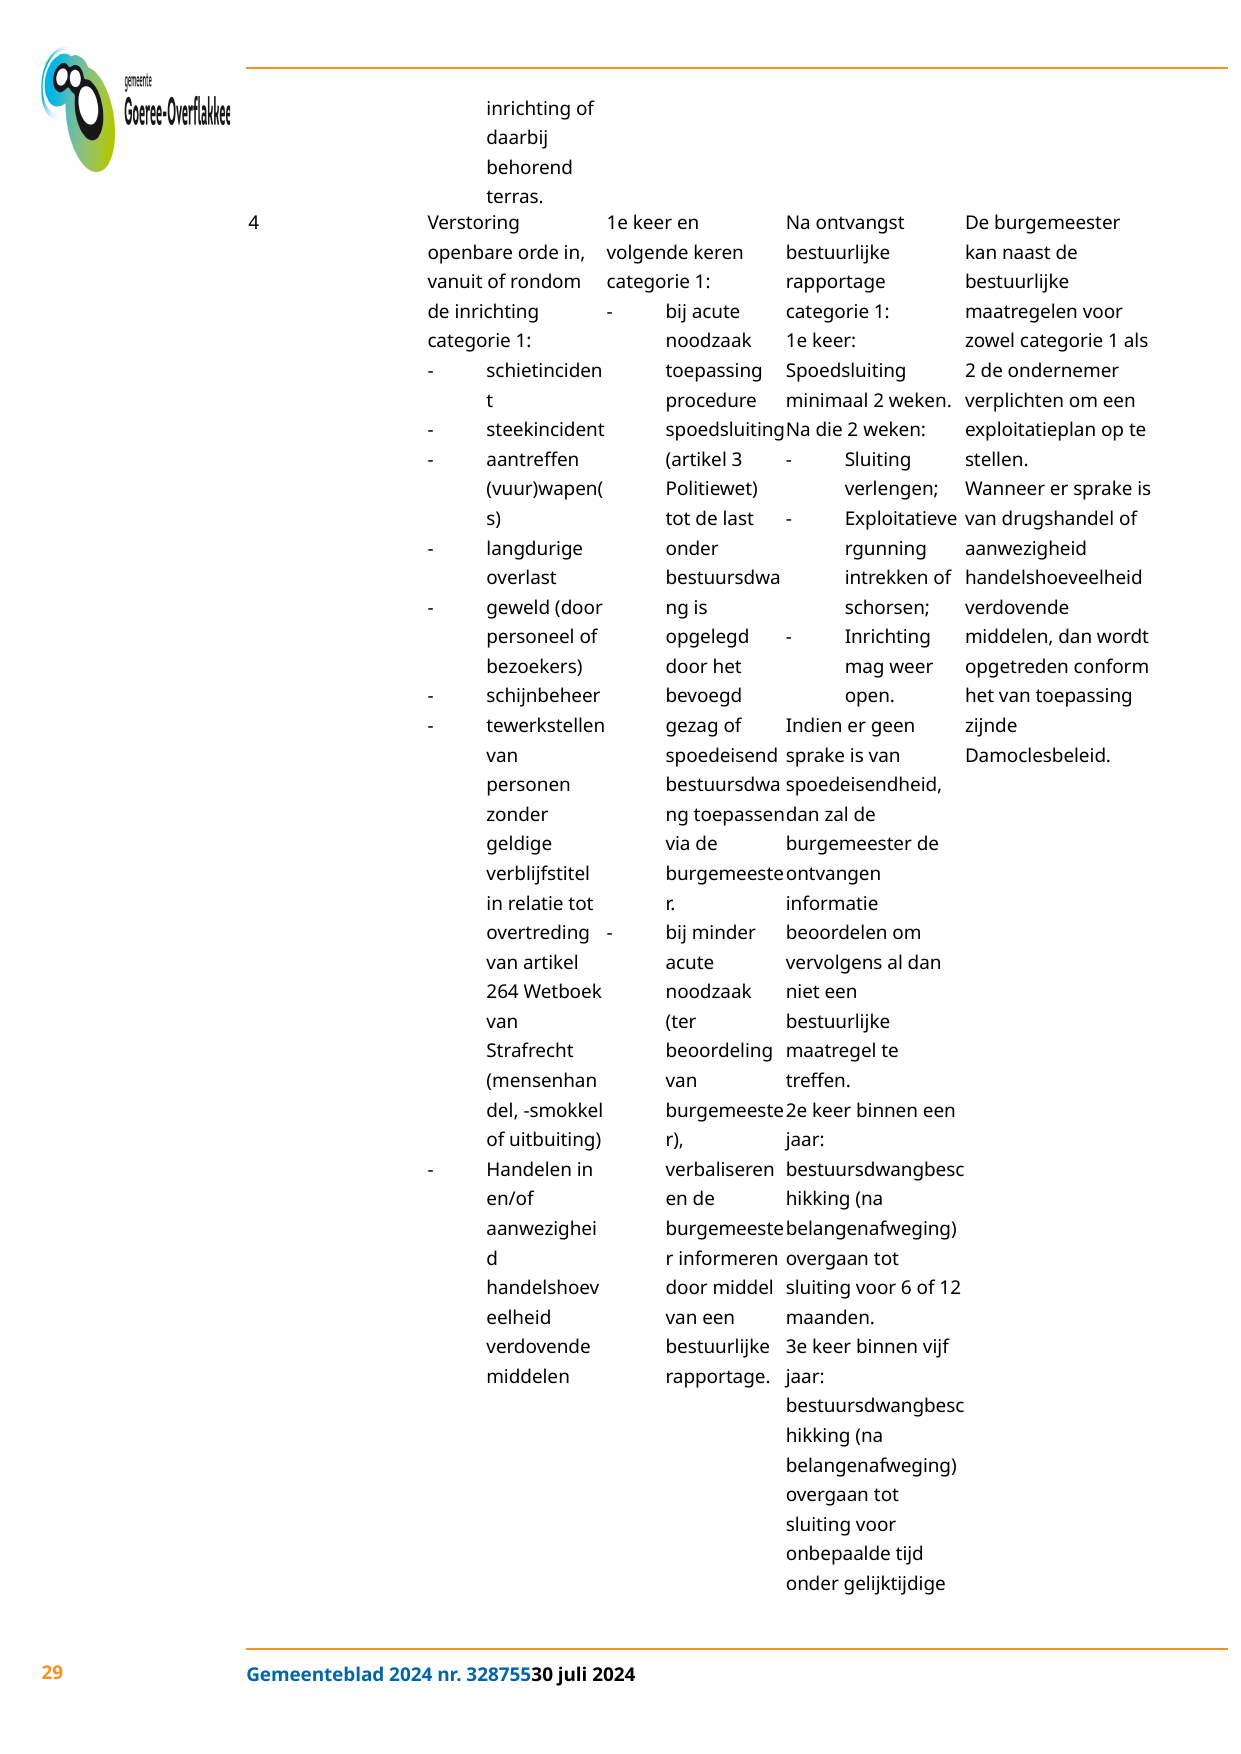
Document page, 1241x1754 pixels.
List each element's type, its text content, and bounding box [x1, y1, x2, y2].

table_cell [965, 95, 1152, 209]
table_cell 1e keer en volgende keren categorie 1: bij acute noodzaak toepassing procedure spoedsluiting (artikel 3 Politiewet) tot de last onder bestuursdwang is opgelegd door het bevoegd gezag of spoedeisend bestuursdwang toepassen via de burgemeester. bij minder acute noodzaak (ter beoordeling van burgemeester), verbaliseren en de burgemeester informeren door middel van een bestuurlijke rapportage. [606, 209, 786, 1596]
picture [41, 47, 231, 172]
table_cell Na ontvangst bestuurlijke rapportage categorie 1: 1e keer: Spoedsluiting minimaal 2 weken. Na die 2 weken: Sluiting verlengen; Exploitatievergunning intrekken of schorsen; Inrichting mag weer open. Indien er geen sprake is van spoedeisendheid, dan zal de burgemeester de ontvangen informatie beoordelen om vervolgens al dan niet een bestuurlijke maatregel te treffen. 2e keer binnen een jaar: bestuursdwangbeschikking (na belangenafweging) overgaan tot sluiting voor 6 of 12 maanden. 3e keer binnen vijf jaar: bestuursdwangbeschikking (na belangenafweging) overgaan tot sluiting voor onbepaalde tijd onder gelijktijdige [786, 209, 965, 1596]
table_cell Verstoring openbare orde in, vanuit of rondom de inrichting categorie 1: schietincident steekincident aantreffen (vuur)wapen(s) langdurige overlast geweld (door personeel of bezoekers) schijnbeheer tewerkstellen van personen zonder geldige verblijfstitel in relatie tot overtreding van artikel 264 Wetboek van Strafrecht (mensenhandel, -smokkel of uitbuiting) Handelen in en/of aanwezigheid handelshoeveelheid verdovende middelen [427, 209, 606, 1596]
table_cell De burgemeester kan naast de bestuurlijke maatregelen voor zowel categorie 1 als 2 de ondernemer verplichten om een exploitatieplan op te stellen. Wanneer er sprake is van drugshandel of aanwezigheid handelshoeveelheid verdovende middelen, dan wordt opgetreden conform het van toepassing zijnde Damoclesbeleid. [965, 209, 1152, 1596]
table_cell [786, 95, 965, 209]
table_cell [606, 95, 786, 209]
table_cell inrichting of daarbij behorend terras. [427, 95, 606, 209]
table_cell [248, 95, 427, 209]
table_cell 4 [248, 209, 427, 1596]
